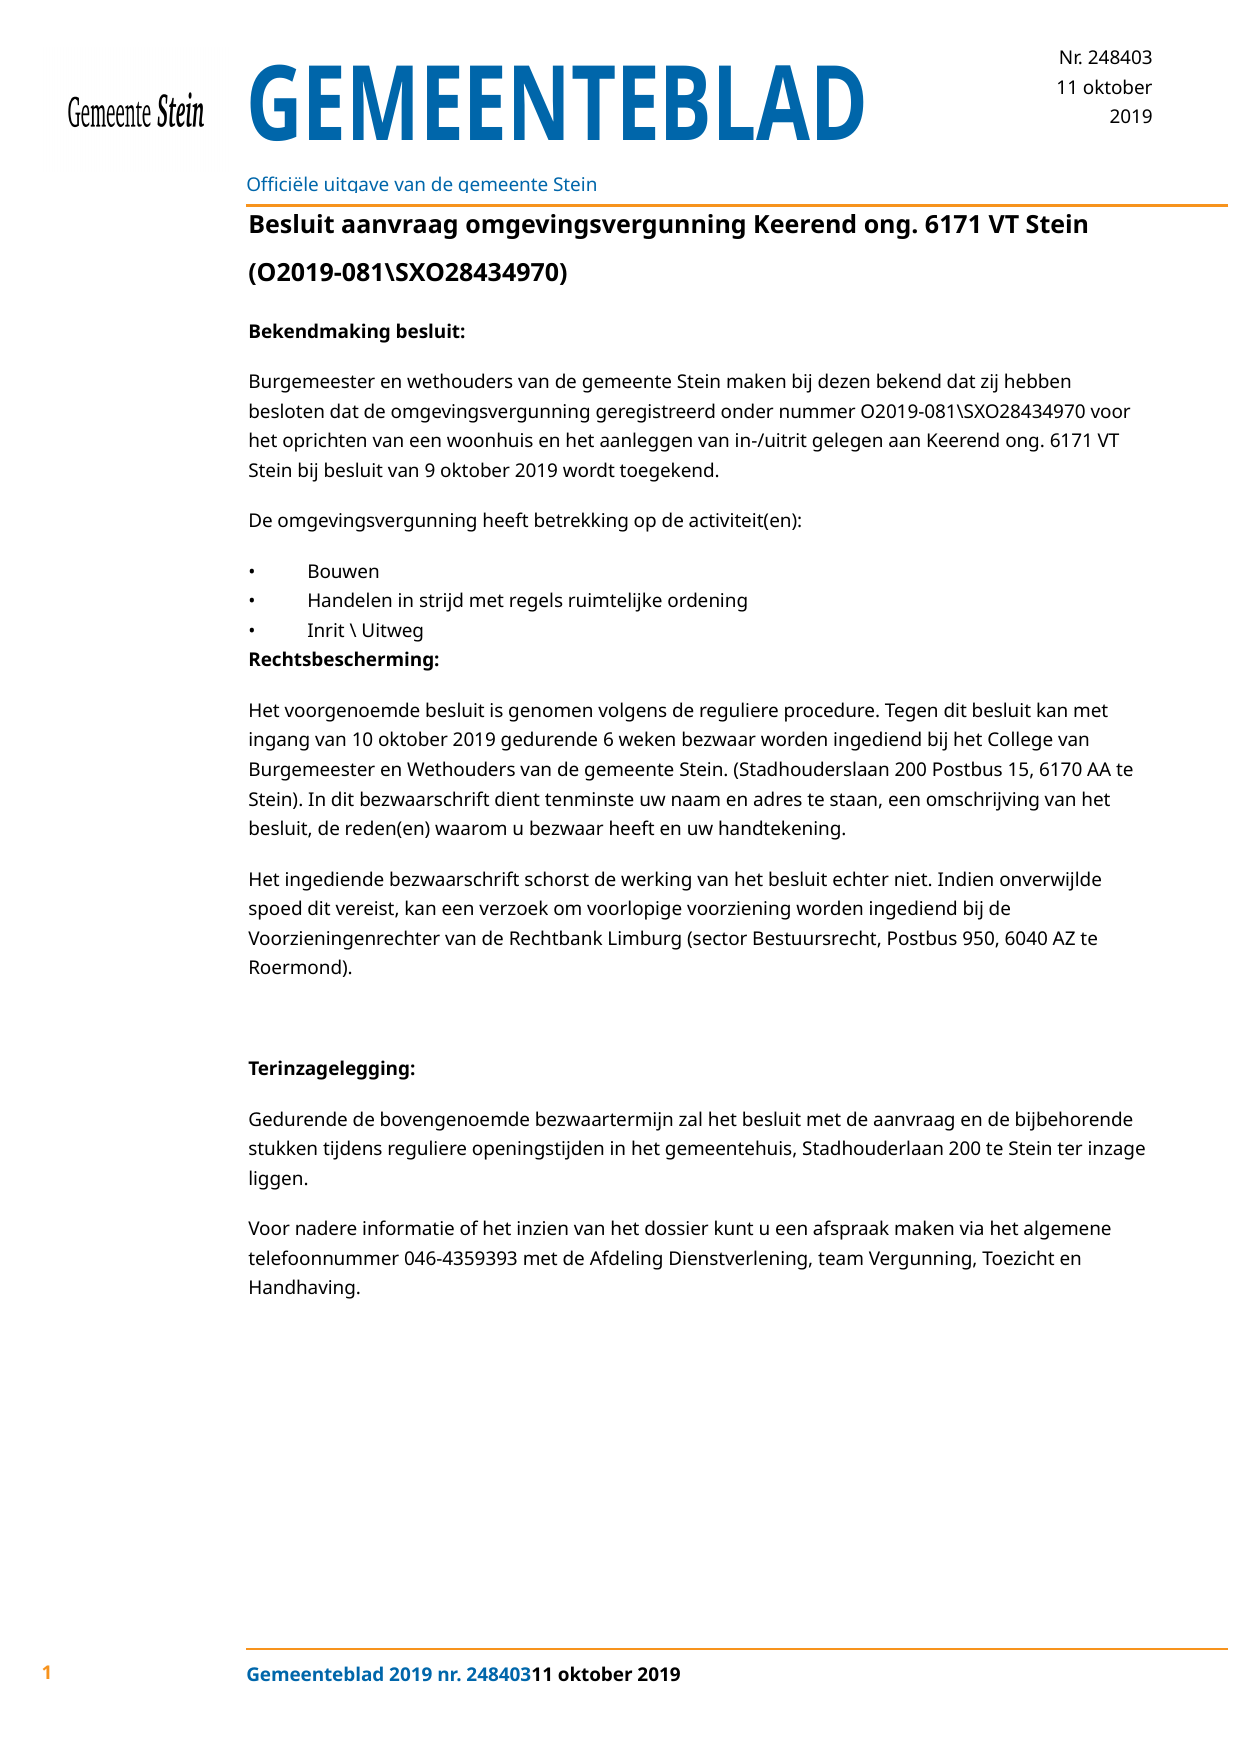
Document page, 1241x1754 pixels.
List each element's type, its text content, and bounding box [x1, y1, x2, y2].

text Voor nadere informatie of het inzien van het dossier kunt u een afspraak maken via het algemene telefoonnummer 046-4359393 met de Afdeling Dienstverlening, team Vergunning, Toezicht en Handhaving. [248, 1215, 1152, 1300]
picture [41, 47, 231, 172]
text Terinzagelegging: [248, 1055, 1152, 1081]
list Inrit \ Uitweg [248, 617, 1152, 643]
list Bouwen [248, 558, 1152, 584]
text Burgemeester en wethouders van de gemeente Stein maken bij dezen bekend dat zij hebben besloten dat de omgevingsvergunning geregistreerd onder nummer O2019-081\SXO28434970 voor het oprichten van een woonhuis en het aanleggen van in-/uitrit gelegen aan Keerend ong. 6171 VT Stein bij besluit van 9 oktober 2019 wordt toegekend. [248, 368, 1152, 483]
text Bekendmaking besluit: [248, 318, 1152, 344]
text Gedurende de bovengenoemde bezwaartermijn zal het besluit met de aanvraag en de bijbehorende stukken tijdens reguliere openingstijden in het gemeentehuis, Stadhouderlaan 200 te Stein ter inzage liggen. [248, 1106, 1152, 1191]
text Het ingediende bezwaarschrift schorst de werking van het besluit echter niet. Indien onverwijlde spoed dit vereist, kan een verzoek om voorlopige voorziening worden ingediend bij de Voorzieningenrechter van de Rechtbank Limburg (sector Bestuursrecht, Postbus 950, 6040 AZ te Roermond). [248, 866, 1152, 980]
list Handelen in strijd met regels ruimtelijke ordening [248, 587, 1152, 613]
text Besluit aanvraag omgevingsvergunning Keerend ong. 6171 VT Stein (O2019-081\SXO28434970) [248, 207, 1152, 288]
text Rechtsbescherming: [248, 647, 1152, 672]
text De omgevingsvergunning heeft betrekking op de activiteit(en): [248, 507, 1152, 533]
text Het voorgenoemde besluit is genomen volgens de reguliere procedure. Tegen dit besluit kan met ingang van 10 oktober 2019 gedurende 6 weken bezwaar worden ingediend bij het College van Burgemeester en Wethouders van de gemeente Stein. (Stadhouderslaan 200 Postbus 15, 6170 AA te Stein). In dit bezwaarschrift dient tenminste uw naam en adres te staan, een omschrijving van het besluit, de reden(en) waarom u bezwaar heeft en uw handtekening. [248, 697, 1152, 841]
